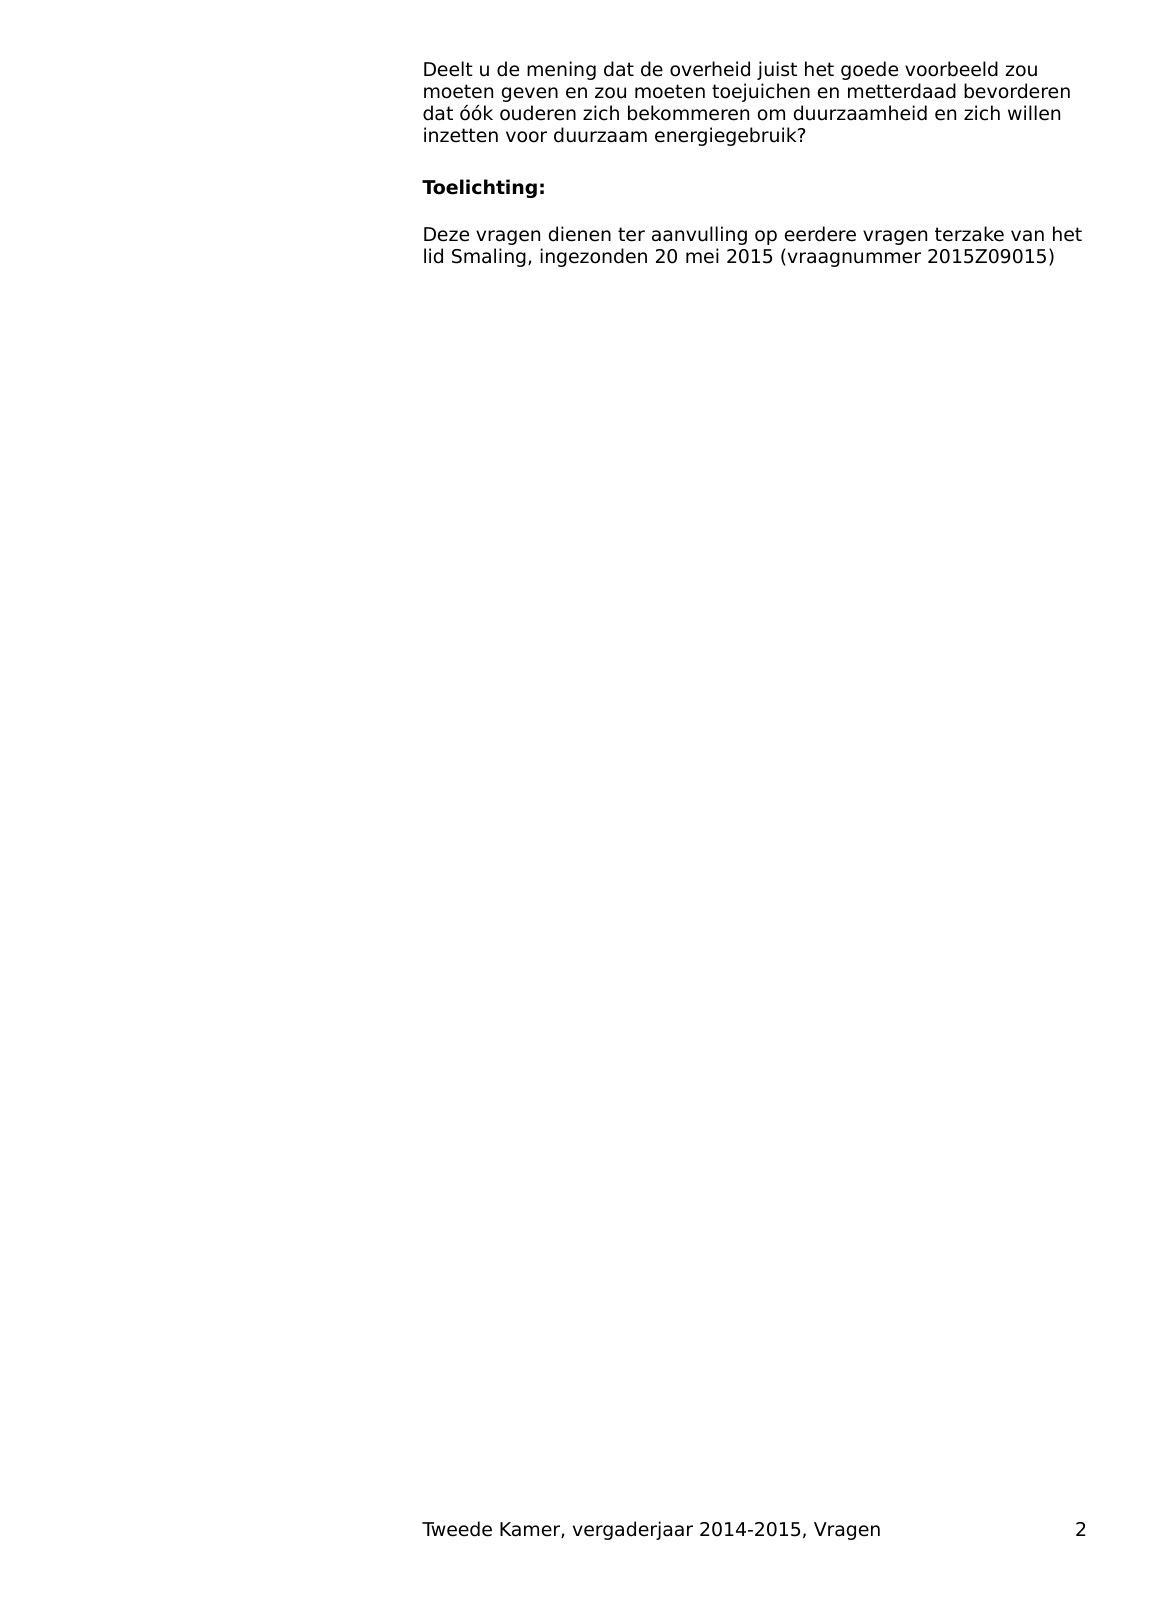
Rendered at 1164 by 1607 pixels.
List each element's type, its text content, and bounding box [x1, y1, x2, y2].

text Deze vragen dienen ter aanvulling op eerdere vragen terzake van het lid Smaling, ingezonden 20 mei 2015 (vraagnummer 2015Z09015) [422, 224, 1087, 268]
subtitle Toelichting: [422, 177, 1087, 199]
text Deelt u de mening dat de overheid juist het goede voorbeeld zou moeten geven en zou moeten toejuichen en metterdaad bevorderen dat óók ouderen zich bekommeren om duurzaamheid en zich willen inzetten voor duurzaam energiegebruik? [422, 59, 1087, 147]
